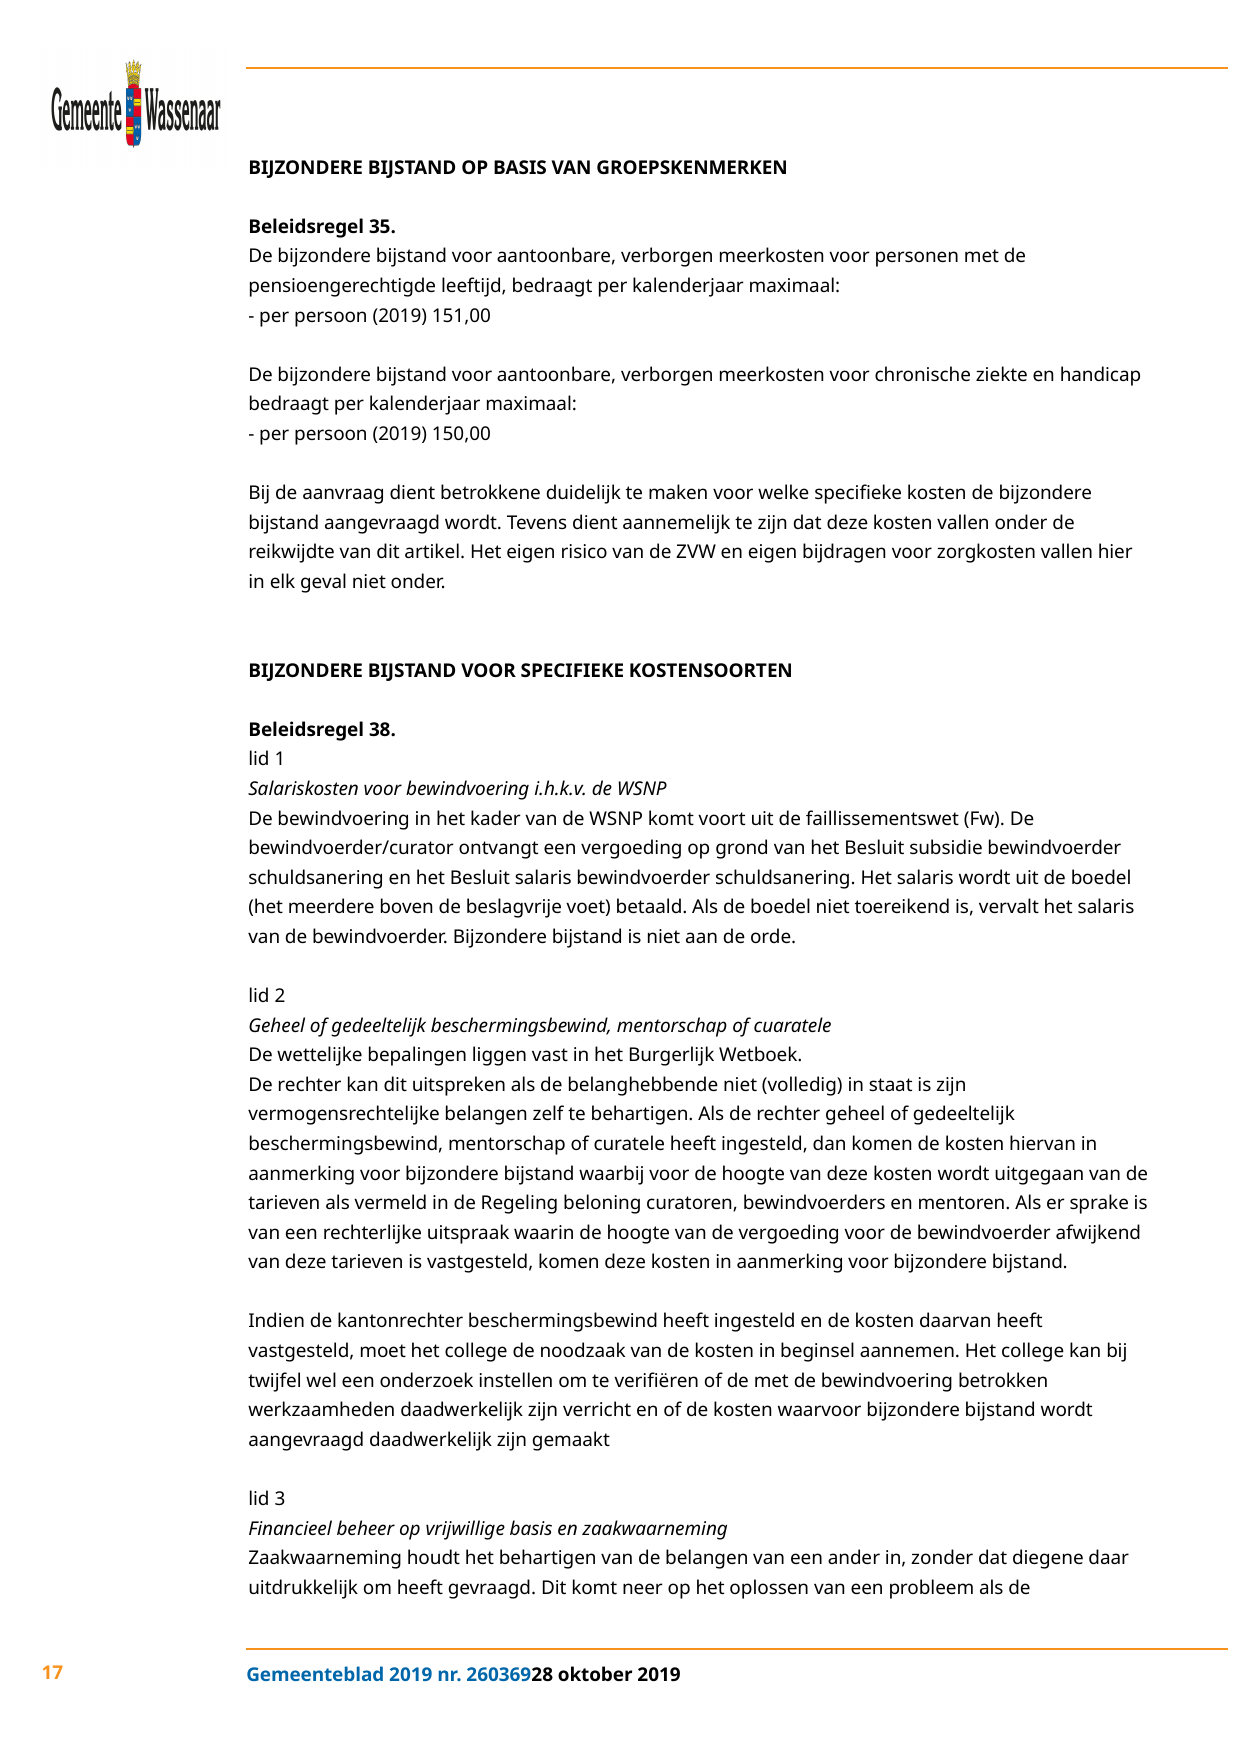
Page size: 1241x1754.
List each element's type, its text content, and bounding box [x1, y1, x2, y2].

text lid 2 [248, 982, 1152, 1008]
text lid 3 [248, 1485, 1152, 1511]
text De wettelijke bepalingen liggen vast in het Burgerlijk Wetboek. [248, 1041, 1152, 1067]
text De bijzondere bijstand voor aantoonbare, verborgen meerkosten voor chronische ziekte en handicap bedraagt per kalenderjaar maximaal: [248, 361, 1152, 416]
text - per persoon (2019) 150,00 [248, 420, 1152, 446]
text De bewindvoering in het kader van de WSNP komt voort uit de faillissementswet (Fw). De bewindvoerder/curator ontvangt een vergoeding op grond van het Besluit subsidie bewindvoerder schuldsanering en het Besluit salaris bewindvoerder schuldsanering. Het salaris wordt uit de boedel (het meerdere boven de beslagvrije voet) betaald. Als de boedel niet toereikend is, vervalt het salaris van de bewindvoerder. Bijzondere bijstand is niet aan de orde. [248, 805, 1152, 949]
text Beleidsregel 38. [248, 716, 1152, 742]
text - per persoon (2019) 151,00 [248, 302, 1152, 328]
text BIJZONDERE BIJSTAND VOOR SPECIFIEKE KOSTENSOORTEN [248, 657, 1152, 683]
text Bij de aanvraag dient betrokkene duidelijk te maken voor welke specifieke kosten de bijzondere bijstand aangevraagd wordt. Tevens dient aannemelijk te zijn dat deze kosten vallen onder de reikwijdte van dit artikel. Het eigen risico van de ZVW en eigen bijdragen voor zorgkosten vallen hier in elk geval niet onder. [248, 479, 1152, 594]
text Beleidsregel 35. [248, 213, 1152, 239]
text Indien de kantonrechter beschermingsbewind heeft ingesteld en de kosten daarvan heeft vastgesteld, moet het college de noodzaak van de kosten in beginsel aannemen. Het college kan bij twijfel wel een onderzoek instellen om te verifiëren of de met de bewindvoering betrokken werkzaamheden daadwerkelijk zijn verricht en of de kosten waarvoor bijzondere bijstand wordt aangevraagd daadwerkelijk zijn gemaakt [248, 1308, 1152, 1452]
text BIJZONDERE BIJSTAND OP BASIS VAN GROEPSKENMERKEN [248, 154, 1152, 180]
text Zaakwaarneming houdt het behartigen van de belangen van een ander in, zonder dat diegene daar uitdrukkelijk om heeft gevraagd. Dit komt neer op het oplossen van een probleem als de [248, 1544, 1152, 1600]
text Geheel of gedeeltelijk beschermingsbewind, mentorschap of cuaratele [248, 1012, 1152, 1038]
text lid 1 [248, 746, 1152, 771]
text Salariskosten voor bewindvoering i.h.k.v. de WSNP [248, 775, 1152, 801]
text Financieel beheer op vrijwillige basis en zaakwaarneming [248, 1515, 1152, 1541]
text De bijzondere bijstand voor aantoonbare, verborgen meerkosten voor personen met de pensioengerechtigde leeftijd, bedraagt per kalenderjaar maximaal: [248, 243, 1152, 298]
text De rechter kan dit uitspreken als de belanghebbende niet (volledig) in staat is zijn vermogensrechtelijke belangen zelf te behartigen. Als de rechter geheel of gedeeltelijk beschermingsbewind, mentorschap of curatele heeft ingesteld, dan komen de kosten hiervan in aanmerking voor bijzondere bijstand waarbij voor de hoogte van deze kosten wordt uitgegaan van de tarieven als vermeld in de Regeling beloning curatoren, bewindvoerders en mentoren. Als er sprake is van een rechterlijke uitspraak waarin de hoogte van de vergoeding voor de bewindvoerder afwijkend van deze tarieven is vastgesteld, komen deze kosten in aanmerking voor bijzondere bijstand. [248, 1071, 1152, 1274]
picture [41, 47, 231, 172]
